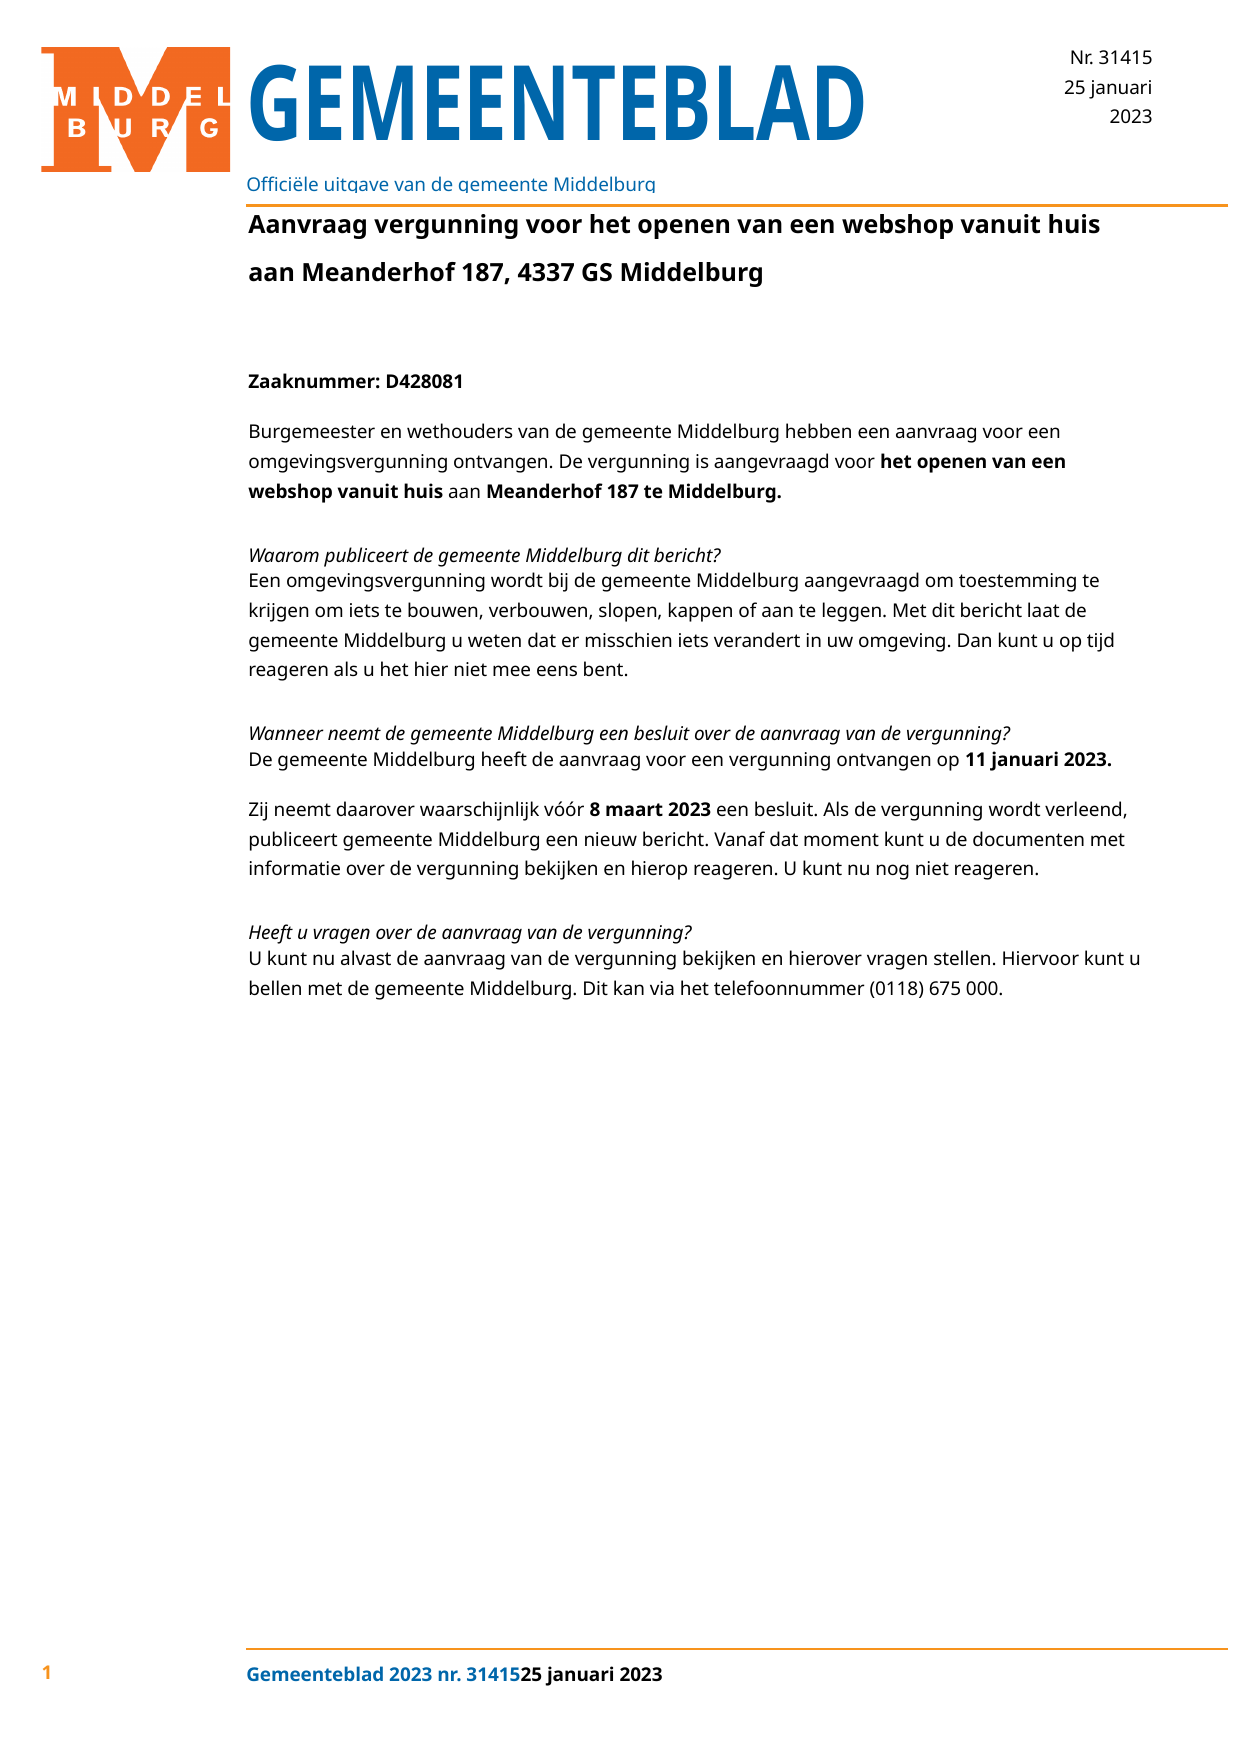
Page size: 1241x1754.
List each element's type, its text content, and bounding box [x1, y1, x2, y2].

text Zaaknummer: D428081 [248, 368, 1152, 394]
text De gemeente Middelburg heeft de aanvraag voor een vergunning ontvangen op 11 januari 2023. [248, 746, 1152, 772]
text Burgemeester en wethouders van de gemeente Middelburg hebben een aanvraag voor een omgevingsvergunning ontvangen. De vergunning is aangevraagd voor het openen van een webshop vanuit huis aan Meanderhof 187 te Middelburg. [248, 419, 1152, 504]
text Waarom publiceert de gemeente Middelburg dit bericht? [248, 542, 1152, 568]
text Zij neemt daarover waarschijnlijk vóór 8 maart 2023 een besluit. Als de vergunning wordt verleend, publiceert gemeente Middelburg een nieuw bericht. Vanaf dat moment kunt u de documenten met informatie over de vergunning bekijken en hierop reageren. U kunt nu nog niet reageren. [248, 796, 1152, 881]
text Wanneer neemt de gemeente Middelburg een besluit over de aanvraag van de vergunning? [248, 720, 1152, 746]
text Een omgevingsvergunning wordt bij de gemeente Middelburg aangevraagd om toestemming te krijgen om iets te bouwen, verbouwen, slopen, kappen of aan te leggen. Met dit bericht laat de gemeente Middelburg u weten dat er misschien iets verandert in uw omgeving. Dan kunt u op tijd reageren als u het hier niet mee eens bent. [248, 568, 1152, 682]
text U kunt nu alvast de aanvraag van de vergunning bekijken en hierover vragen stellen. Hiervoor kunt u bellen met de gemeente Middelburg. Dit kan via het telefoonnummer (0118) 675 000. [248, 945, 1152, 1001]
text Heeft u vragen over de aanvraag van de vergunning? [248, 919, 1152, 945]
picture [41, 47, 231, 172]
text Aanvraag vergunning voor het openen van een webshop vanuit huis aan Meanderhof 187, 4337 GS Middelburg [248, 207, 1152, 288]
